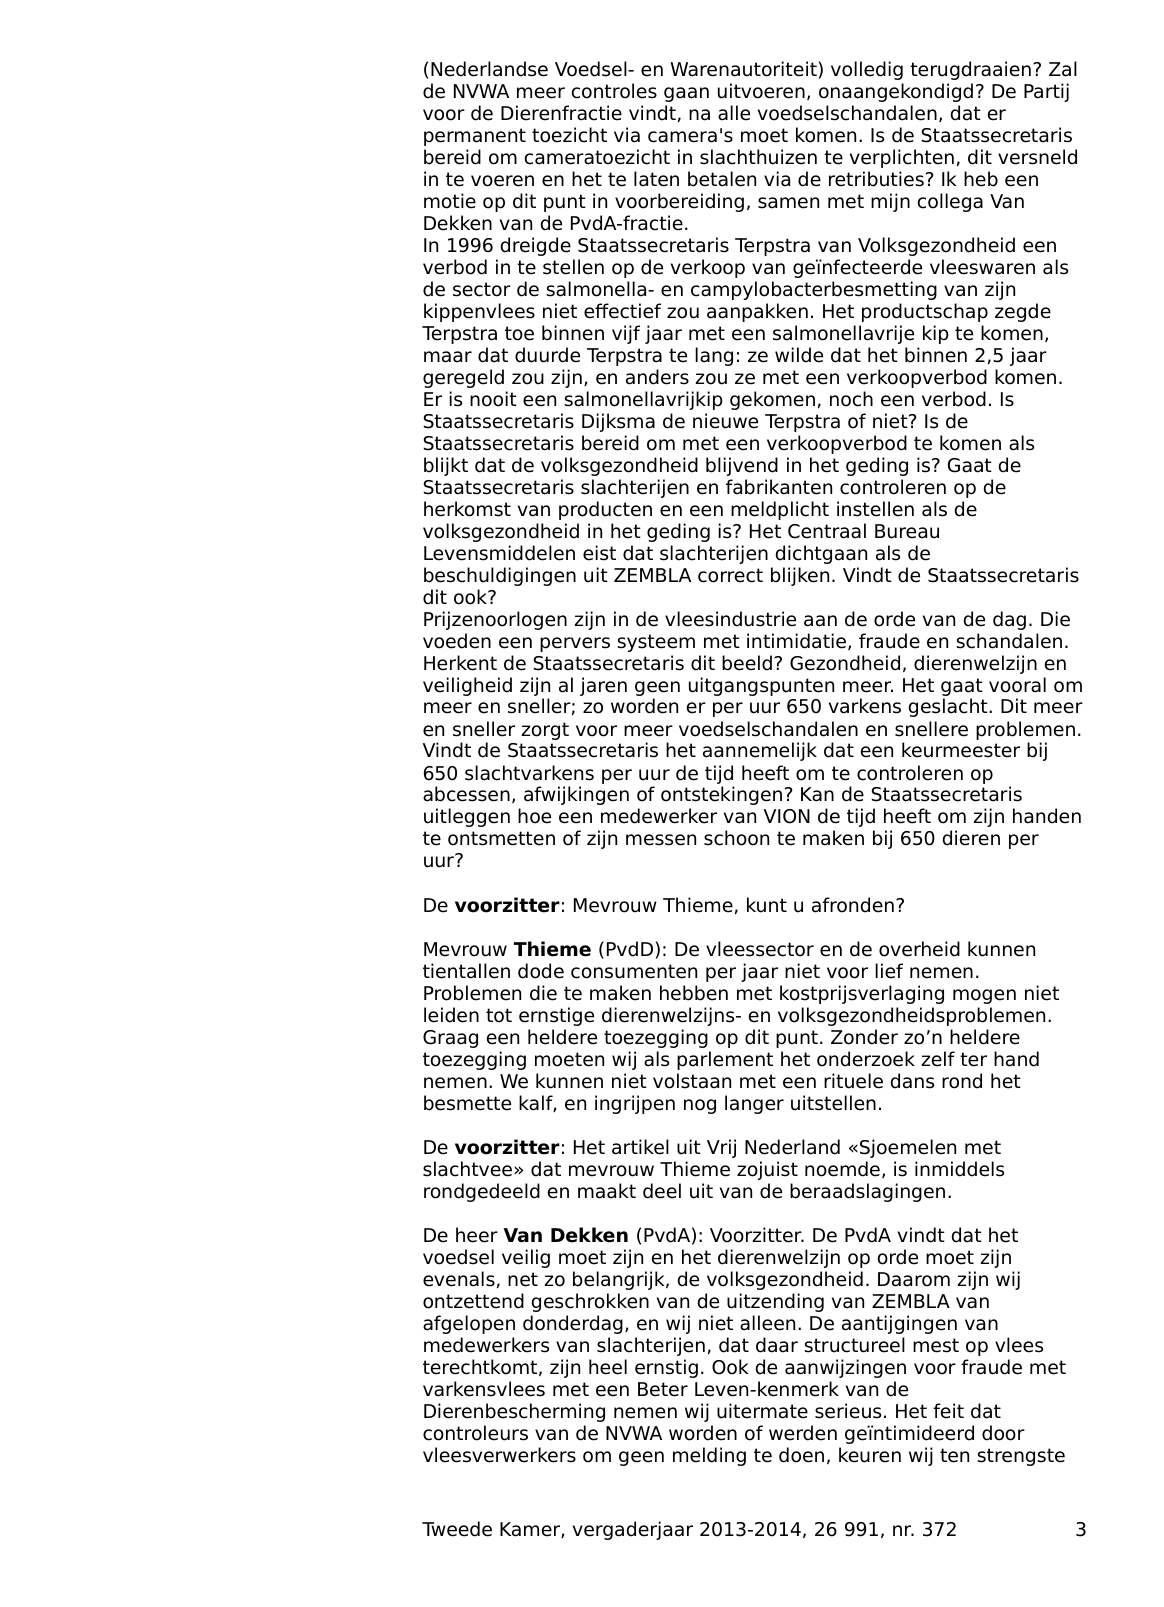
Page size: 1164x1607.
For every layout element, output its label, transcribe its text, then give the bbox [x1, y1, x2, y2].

text De heer Van Dekken (PvdA): Voorzitter. De PvdA vindt dat het voedsel veilig moet zijn en het dierenwelzijn op orde moet zijn evenals, net zo belangrijk, de volksgezondheid. Daarom zijn wij ontzettend geschrokken van de uitzending van ZEMBLA van afgelopen donderdag, en wij niet alleen. De aantijgingen van medewerkers van slachterijen, dat daar structureel mest op vlees terechtkomt, zijn heel ernstig. Ook de aanwijzingen voor fraude met varkensvlees met een Beter Leven-kenmerk van de Dierenbescherming nemen wij uitermate serieus. Het feit dat controleurs van de NVWA worden of werden geïntimideerd door vleesverwerkers om geen melding te doen, keuren wij ten strengste [422, 1225, 1087, 1467]
text (Nederlandse Voedsel- en Warenautoriteit) volledig terugdraaien? Zal de NVWA meer controles gaan uitvoeren, onaangekondigd? De Partij voor de Dierenfractie vindt, na alle voedselschandalen, dat er permanent toezicht via camera's moet komen. Is de Staatssecretaris bereid om cameratoezicht in slachthuizen te verplichten, dit versneld in te voeren en het te laten betalen via de retributies? Ik heb een motie op dit punt in voorbereiding, samen met mijn collega Van Dekken van de PvdA-fractie. [422, 59, 1087, 235]
text De voorzitter: Mevrouw Thieme, kunt u afronden? [422, 894, 1087, 916]
text De voorzitter: Het artikel uit Vrij Nederland «Sjoemelen met slachtvee» dat mevrouw Thieme zojuist noemde, is inmiddels rondgedeeld en maakt deel uit van de beraadslagingen. [422, 1137, 1087, 1203]
text In 1996 dreigde Staatssecretaris Terpstra van Volksgezondheid een verbod in te stellen op de verkoop van geïnfecteerde vleeswaren als de sector de salmonella- en campylobacterbesmetting van zijn kippenvlees niet effectief zou aanpakken. Het productschap zegde Terpstra toe binnen vijf jaar met een salmonellavrije kip te komen, maar dat duurde Terpstra te lang: ze wilde dat het binnen 2,5 jaar geregeld zou zijn, en anders zou ze met een verkoopverbod komen. Er is nooit een salmonellavrijkip gekomen, noch een verbod. Is Staatssecretaris Dijksma de nieuwe Terpstra of niet? Is de Staatssecretaris bereid om met een verkoopverbod te komen als blijkt dat de volksgezondheid blijvend in het geding is? Gaat de Staatssecretaris slachterijen en fabrikanten controleren op de herkomst van producten en een meldplicht instellen als de volksgezondheid in het geding is? Het Centraal Bureau Levensmiddelen eist dat slachterijen dichtgaan als de beschuldigingen uit ZEMBLA correct blijken. Vindt de Staatssecretaris dit ook? [422, 235, 1087, 608]
text Prijzenoorlogen zijn in de vleesindustrie aan de orde van de dag. Die voeden een pervers systeem met intimidatie, fraude en schandalen. Herkent de Staatssecretaris dit beeld? Gezondheid, dierenwelzijn en veiligheid zijn al jaren geen uitgangspunten meer. Het gaat vooral om meer en sneller; zo worden er per uur 650 varkens geslacht. Dit meer en sneller zorgt voor meer voedselschandalen en snellere problemen. Vindt de Staatssecretaris het aannemelijk dat een keurmeester bij 650 slachtvarkens per uur de tijd heeft om te controleren op abcessen, afwijkingen of ontstekingen? Kan de Staatssecretaris uitleggen hoe een medewerker van VION de tijd heeft om zijn handen te ontsmetten of zijn messen schoon te maken bij 650 dieren per uur? [422, 608, 1087, 872]
text Mevrouw Thieme (PvdD): De vleessector en de overheid kunnen tientallen dode consumenten per jaar niet voor lief nemen. Problemen die te maken hebben met kostprijsverlaging mogen niet leiden tot ernstige dierenwelzijns- en volksgezondheidsproblemen. Graag een heldere toezegging op dit punt. Zonder zo’n heldere toezegging moeten wij als parlement het onderzoek zelf ter hand nemen. We kunnen niet volstaan met een rituele dans rond het besmette kalf, en ingrijpen nog langer uitstellen. [422, 939, 1087, 1114]
